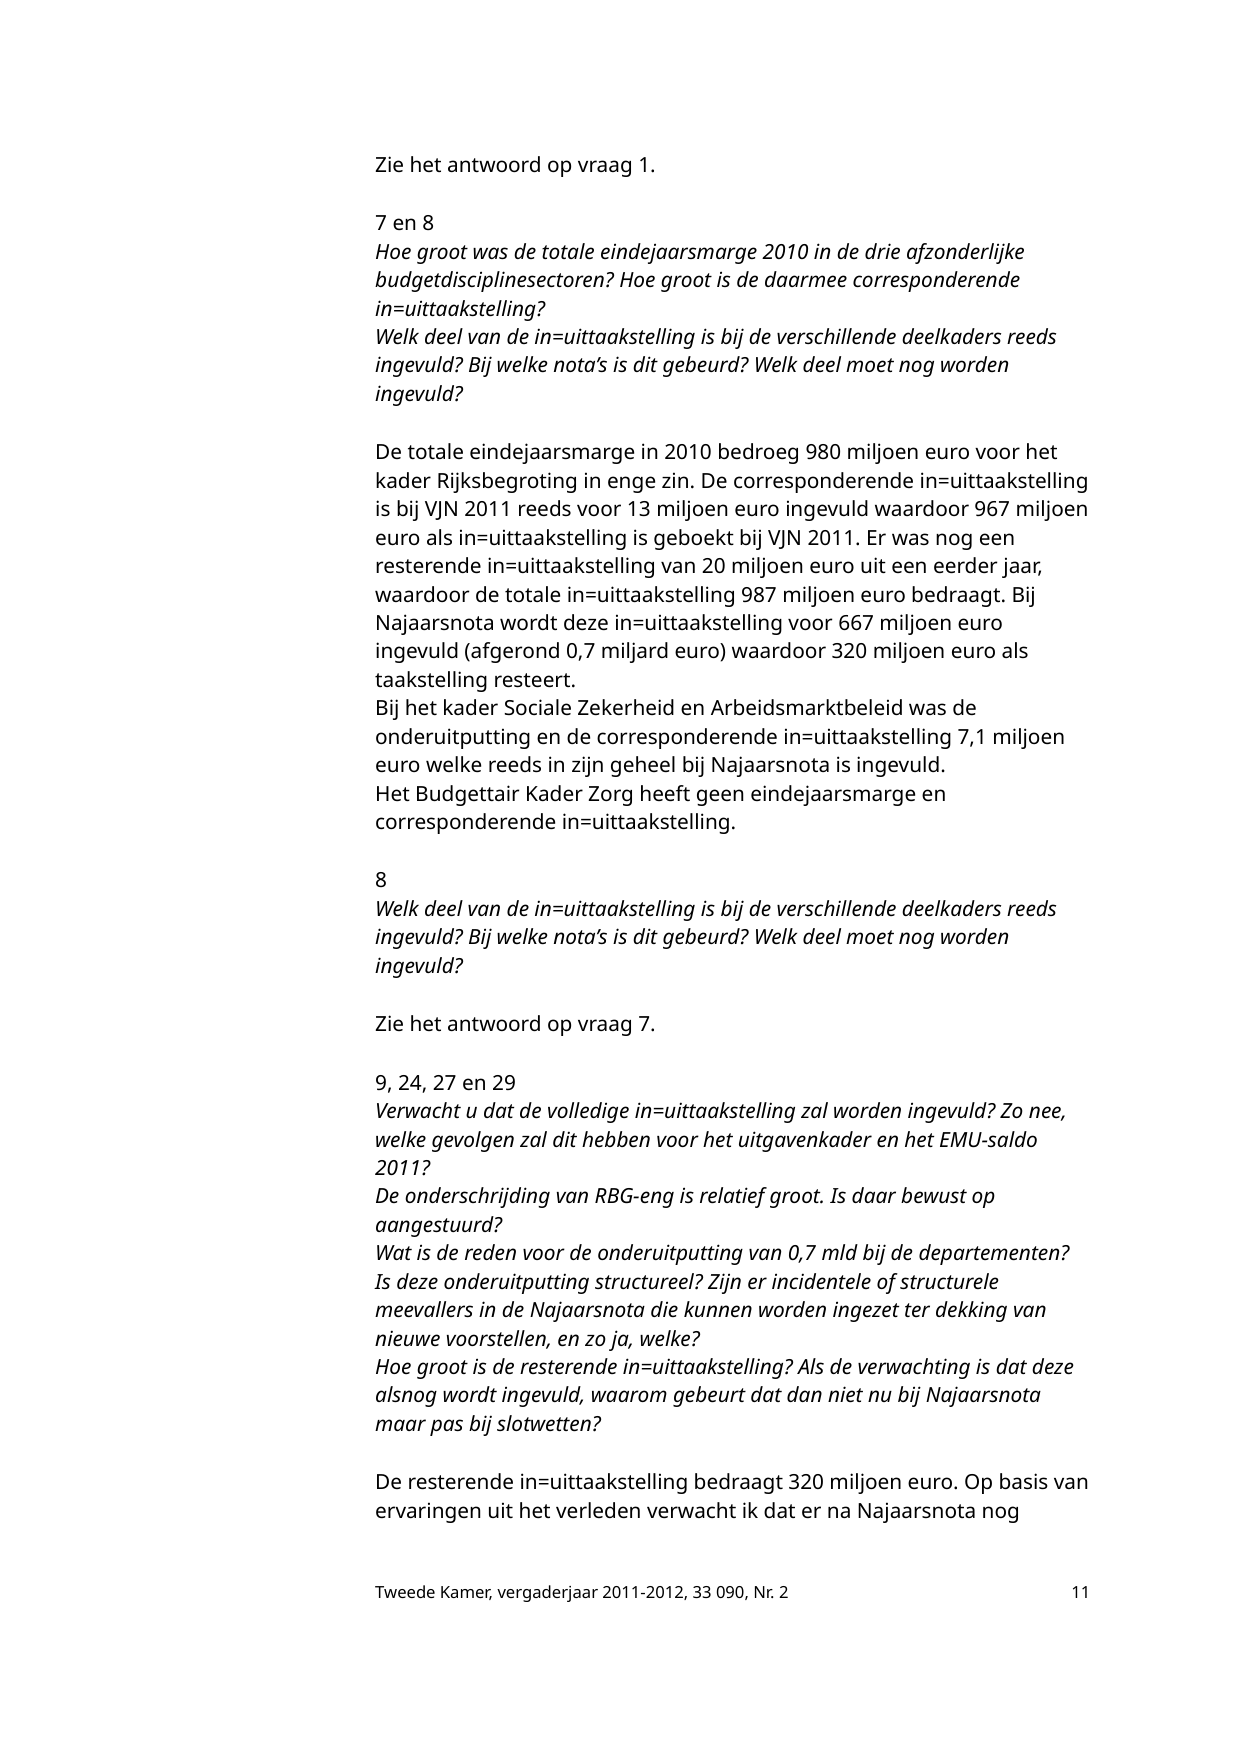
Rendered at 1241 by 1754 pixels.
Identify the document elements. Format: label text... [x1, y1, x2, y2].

text Zie het antwoord op vraag 1. [375, 150, 1090, 178]
text Bij het kader Sociale Zekerheid en Arbeidsmarktbeleid was de onderuitputting en de corresponderende in=uittaakstelling 7,1 miljoen euro welke reeds in zijn geheel bij Najaarsnota is ingevuld. [375, 693, 1090, 779]
text De totale eindejaarsmarge in 2010 bedroeg 980 miljoen euro voor het kader Rijksbegroting in enge zin. De corresponderende in=uittaakstelling is bij VJN 2011 reeds voor 13 miljoen euro ingevuld waardoor 967 miljoen euro als in=uittaakstelling is geboekt bij VJN 2011. Er was nog een resterende in=uittaakstelling van 20 miljoen euro uit een eerder jaar, waardoor de totale in=uittaakstelling 987 miljoen euro bedraagt. Bij Najaarsnota wordt deze in=uittaakstelling voor 667 miljoen euro ingevuld (afgerond 0,7 miljard euro) waardoor 320 miljoen euro als taakstelling resteert. [375, 437, 1090, 693]
text Welk deel van de in=uittaakstelling is bij de verschillende deelkaders reeds ingevuld? Bij welke nota’s is dit gebeurd? Welk deel moet nog worden ingevuld? [375, 894, 1090, 979]
text Welk deel van de in=uittaakstelling is bij de verschillende deelkaders reeds ingevuld? Bij welke nota’s is dit gebeurd? Welk deel moet nog worden ingevuld? [375, 322, 1090, 407]
text Wat is de reden voor de onderuitputting van 0,7 mld bij de departementen? Is deze onderuitputting structureel? Zijn er incidentele of structurele meevallers in de Najaarsnota die kunnen worden ingezet ter dekking van nieuwe voorstellen, en zo ja, welke? [375, 1238, 1090, 1352]
text De onderschrijding van RBG-eng is relatief groot. Is daar bewust op aangestuurd? [375, 1182, 1090, 1238]
text Verwacht u dat de volledige in=uittaakstelling zal worden ingevuld? Zo nee, welke gevolgen zal dit hebben voor het uitgavenkader en het EMU-saldo 2011? [375, 1096, 1090, 1182]
text De resterende in=uittaakstelling bedraagt 320 miljoen euro. Op basis van ervaringen uit het verleden verwacht ik dat er na Najaarsnota nog [375, 1467, 1090, 1524]
text Hoe groot was de totale eindejaarsmarge 2010 in de drie afzonderlijke budgetdisciplinesectoren? Hoe groot is de daarmee corresponderende in=uittaakstelling? [375, 237, 1090, 322]
text 7 en 8 [375, 208, 1090, 237]
text 9, 24, 27 en 29 [375, 1068, 1090, 1096]
text Zie het antwoord op vraag 7. [375, 1009, 1090, 1038]
text 8 [375, 866, 1090, 894]
text Hoe groot is de resterende in=uittaakstelling? Als de verwachting is dat deze alsnog wordt ingevuld, waarom gebeurt dat dan niet nu bij Najaarsnota maar pas bij slotwetten? [375, 1352, 1090, 1437]
text Het Budgettair Kader Zorg heeft geen eindejaarsmarge en corresponderende in=uittaakstelling. [375, 779, 1090, 836]
